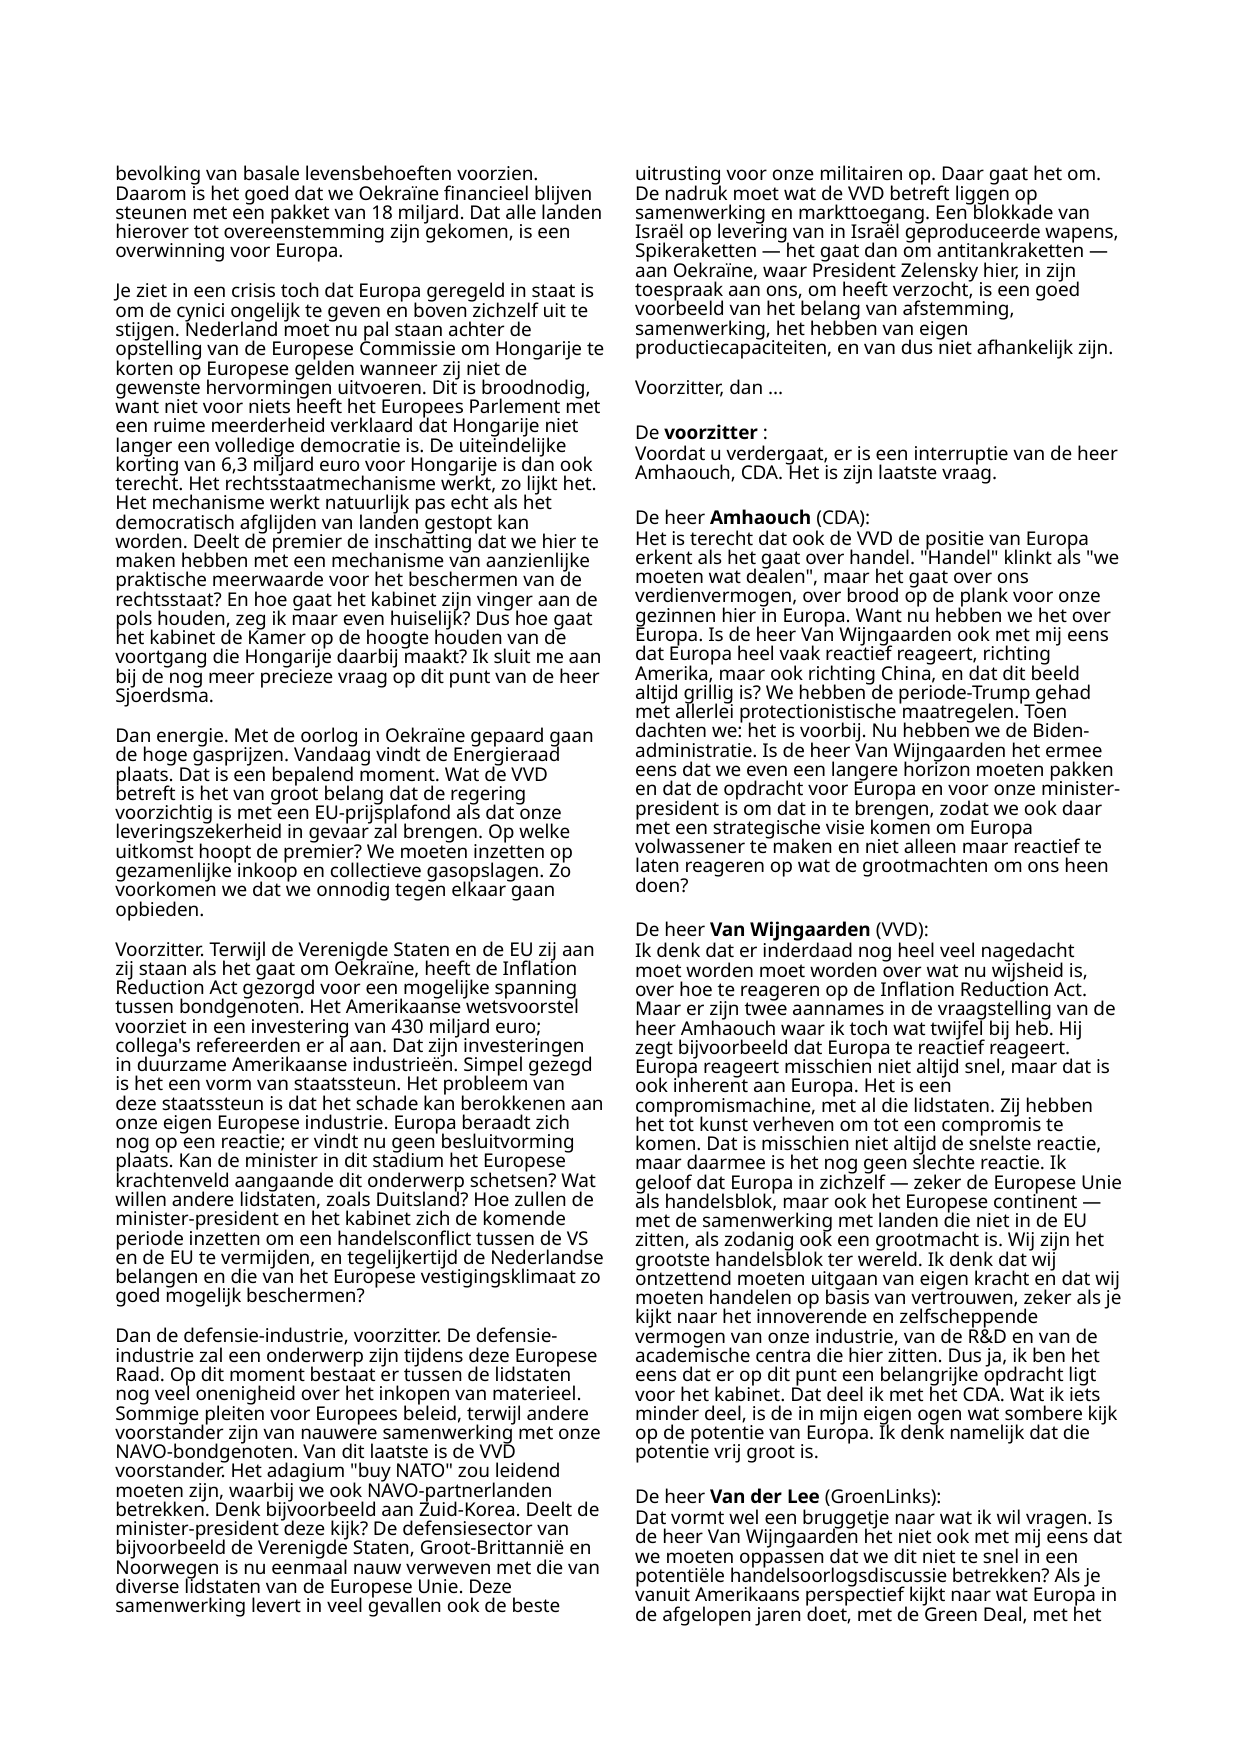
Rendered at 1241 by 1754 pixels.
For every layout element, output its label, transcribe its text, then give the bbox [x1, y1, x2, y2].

text De heer Amhaouch (CDA): [635, 504, 1125, 530]
text Het is terecht dat ook de VVD de positie van Europa erkent als het gaat over handel. "Handel" klinkt als "we moeten wat dealen", maar het gaat over ons verdienvermogen, over brood op de plank voor onze gezinnen hier in Europa. Want nu hebben we het over Europa. Is de heer Van Wijngaarden ook met mij eens dat Europa heel vaak reactief reageert, richting Amerika, maar ook richting China, en dat dit beeld altijd grillig is? We hebben de periode-Trump gehad met allerlei protectionistische maatregelen. Toen dachten we: het is voorbij. Nu hebben we de Biden-administratie. Is de heer Van Wijngaarden het ermee eens dat we even een langere horizon moeten pakken en dat de opdracht voor Europa en voor onze minister-president is om dat in te brengen, zodat we ook daar met een strategische visie komen om Europa volwassener te maken en niet alleen maar reactief te laten reageren op wat de grootmachten om ons heen doen? [635, 530, 1125, 896]
text Dan de defensie-industrie, voorzitter. De defensie-industrie zal een onderwerp zijn tijdens deze Europese Raad. Op dit moment bestaat er tussen de lidstaten nog veel onenigheid over het inkopen van materieel. Sommige pleiten voor Europees beleid, terwijl andere voorstander zijn van nauwere samenwerking met onze NAVO-bondgenoten. Van dit laatste is de VVD voorstander. Het adagium "buy NATO" zou leidend moeten zijn, waarbij we ook NAVO-partnerlanden betrekken. Denk bijvoorbeeld aan Zuid-Korea. Deelt de minister-president deze kijk? De defensiesector van bijvoorbeeld de Verenigde Staten, Groot-Brittannië en Noorwegen is nu eenmaal nauw verweven met die van diverse lidstaten van de Europese Unie. Deze samenwerking levert in veel gevallen ook de beste [115, 1327, 605, 1616]
text Voorzitter. Terwijl de Verenigde Staten en de EU zij aan zij staan als het gaat om Oekraïne, heeft de Inflation Reduction Act gezorgd voor een mogelijke spanning tussen bondgenoten. Het Amerikaanse wetsvoorstel voorziet in een investering van 430 miljard euro; collega's refereerden er al aan. Dat zijn investeringen in duurzame Amerikaanse industrieën. Simpel gezegd is het een vorm van staatssteun. Het probleem van deze staatssteun is dat het schade kan berokkenen aan onze eigen Europese industrie. Europa beraadt zich nog op een reactie; er vindt nu geen besluitvorming plaats. Kan de minister in dit stadium het Europese krachtenveld aangaande dit onderwerp schetsen? Wat willen andere lidstaten, zoals Duitsland? Hoe zullen de minister-president en het kabinet zich de komende periode inzetten om een handelsconflict tussen de VS en de EU te vermijden, en tegelijkertijd de Nederlandse belangen en die van het Europese vestigingsklimaat zo goed mogelijk beschermen? [115, 941, 605, 1307]
text Voordat u verdergaat, er is een interruptie van de heer Amhaouch, CDA. Het is zijn laatste vraag. [635, 444, 1125, 483]
text Dat vormt wel een bruggetje naar wat ik wil vragen. Is de heer Van Wijngaarden het niet ook met mij eens dat we moeten oppassen dat we dit niet te snel in een potentiële handelsoorlogsdiscussie betrekken? Als je vanuit Amerikaans perspectief kijkt naar wat Europa in de afgelopen jaren doet, met de Green Deal, met het [635, 1509, 1125, 1625]
text Je ziet in een crisis toch dat Europa geregeld in staat is om de cynici ongelijk te geven en boven zichzelf uit te stijgen. Nederland moet nu pal staan achter de opstelling van de Europese Commissie om Hongarije te korten op Europese gelden wanneer zij niet de gewenste hervormingen uitvoeren. Dit is broodnodig, want niet voor niets heeft het Europees Parlement met een ruime meerderheid verklaard dat Hongarije niet langer een volledige democratie is. De uiteindelijke korting van 6,3 miljard euro voor Hongarije is dan ook terecht. Het rechtsstaatmechanisme werkt, zo lijkt het. Het mechanisme werkt natuurlijk pas echt als het democratisch afglijden van landen gestopt kan worden. Deelt de premier de inschatting dat we hier te maken hebben met een mechanisme van aanzienlijke praktische meerwaarde voor het beschermen van de rechtsstaat? En hoe gaat het kabinet zijn vinger aan de pols houden, zeg ik maar even huiselijk? Dus hoe gaat het kabinet de Kamer op de hoogte houden van de voortgang die Hongarije daarbij maakt? Ik sluit me aan bij de nog meer precieze vraag op dit punt van de heer Sjoerdsma. [115, 282, 605, 706]
text bevolking van basale levensbehoeften voorzien. Daarom is het goed dat we Oekraïne financieel blijven steunen met een pakket van 18 miljard. Dat alle landen hierover tot overeenstemming zijn gekomen, is een overwinning voor Europa. [115, 165, 605, 262]
text De heer Van Wijngaarden (VVD): [635, 917, 1125, 942]
text Ik denk dat er inderdaad nog heel veel nagedacht moet worden moet worden over wat nu wijsheid is, over hoe te reageren op de Inflation Reduction Act. Maar er zijn twee aannames in de vraagstelling van de heer Amhaouch waar ik toch wat twijfel bij heb. Hij zegt bijvoorbeeld dat Europa te reactief reageert. Europa reageert misschien niet altijd snel, maar dat is ook inherent aan Europa. Het is een compromismachine, met al die lidstaten. Zij hebben het tot kunst verheven om tot een compromis te komen. Dat is misschien niet altijd de snelste reactie, maar daarmee is het nog geen slechte reactie. Ik geloof dat Europa in zichzelf — zeker de Europese Unie als handelsblok, maar ook het Europese continent — met de samenwerking met landen die niet in de EU zitten, als zodanig ook een grootmacht is. Wij zijn het grootste handelsblok ter wereld. Ik denk dat wij ontzettend moeten uitgaan van eigen kracht en dat wij moeten handelen op basis van vertrouwen, zeker als je kijkt naar het innoverende en zelfscheppende vermogen van onze industrie, van de R&D en van de academische centra die hier zitten. Dus ja, ik ben het eens dat er op dit punt een belangrijke opdracht ligt voor het kabinet. Dat deel ik met het CDA. Wat ik iets minder deel, is de in mijn eigen ogen wat sombere kijk op de potentie van Europa. Ik denk namelijk dat die potentie vrij groot is. [635, 942, 1125, 1463]
text De voorzitter : [635, 419, 1125, 444]
text uitrusting voor onze militairen op. Daar gaat het om. De nadruk moet wat de VVD betreft liggen op samenwerking en markttoegang. Een blokkade van Israël op levering van in Israël geproduceerde wapens, Spikeraketten — het gaat dan om antitankraketten — aan Oekraïne, waar President Zelensky hier, in zijn toespraak aan ons, om heeft verzocht, is een goed voorbeeld van het belang van afstemming, samenwerking, het hebben van eigen productiecapaciteiten, en van dus niet afhankelijk zijn. [635, 165, 1125, 358]
text Voorzitter, dan ... [635, 379, 1125, 398]
text De heer Van der Lee (GroenLinks): [635, 1483, 1125, 1509]
text Dan energie. Met de oorlog in Oekraïne gepaard gaan de hoge gasprijzen. Vandaag vindt de Energieraad plaats. Dat is een bepalend moment. Wat de VVD betreft is het van groot belang dat de regering voorzichtig is met een EU-prijsplafond als dat onze leveringszekerheid in gevaar zal brengen. Op welke uitkomst hoopt de premier? We moeten inzetten op gezamenlijke inkoop en collectieve gasopslagen. Zo voorkomen we dat we onnodig tegen elkaar gaan opbieden. [115, 727, 605, 920]
